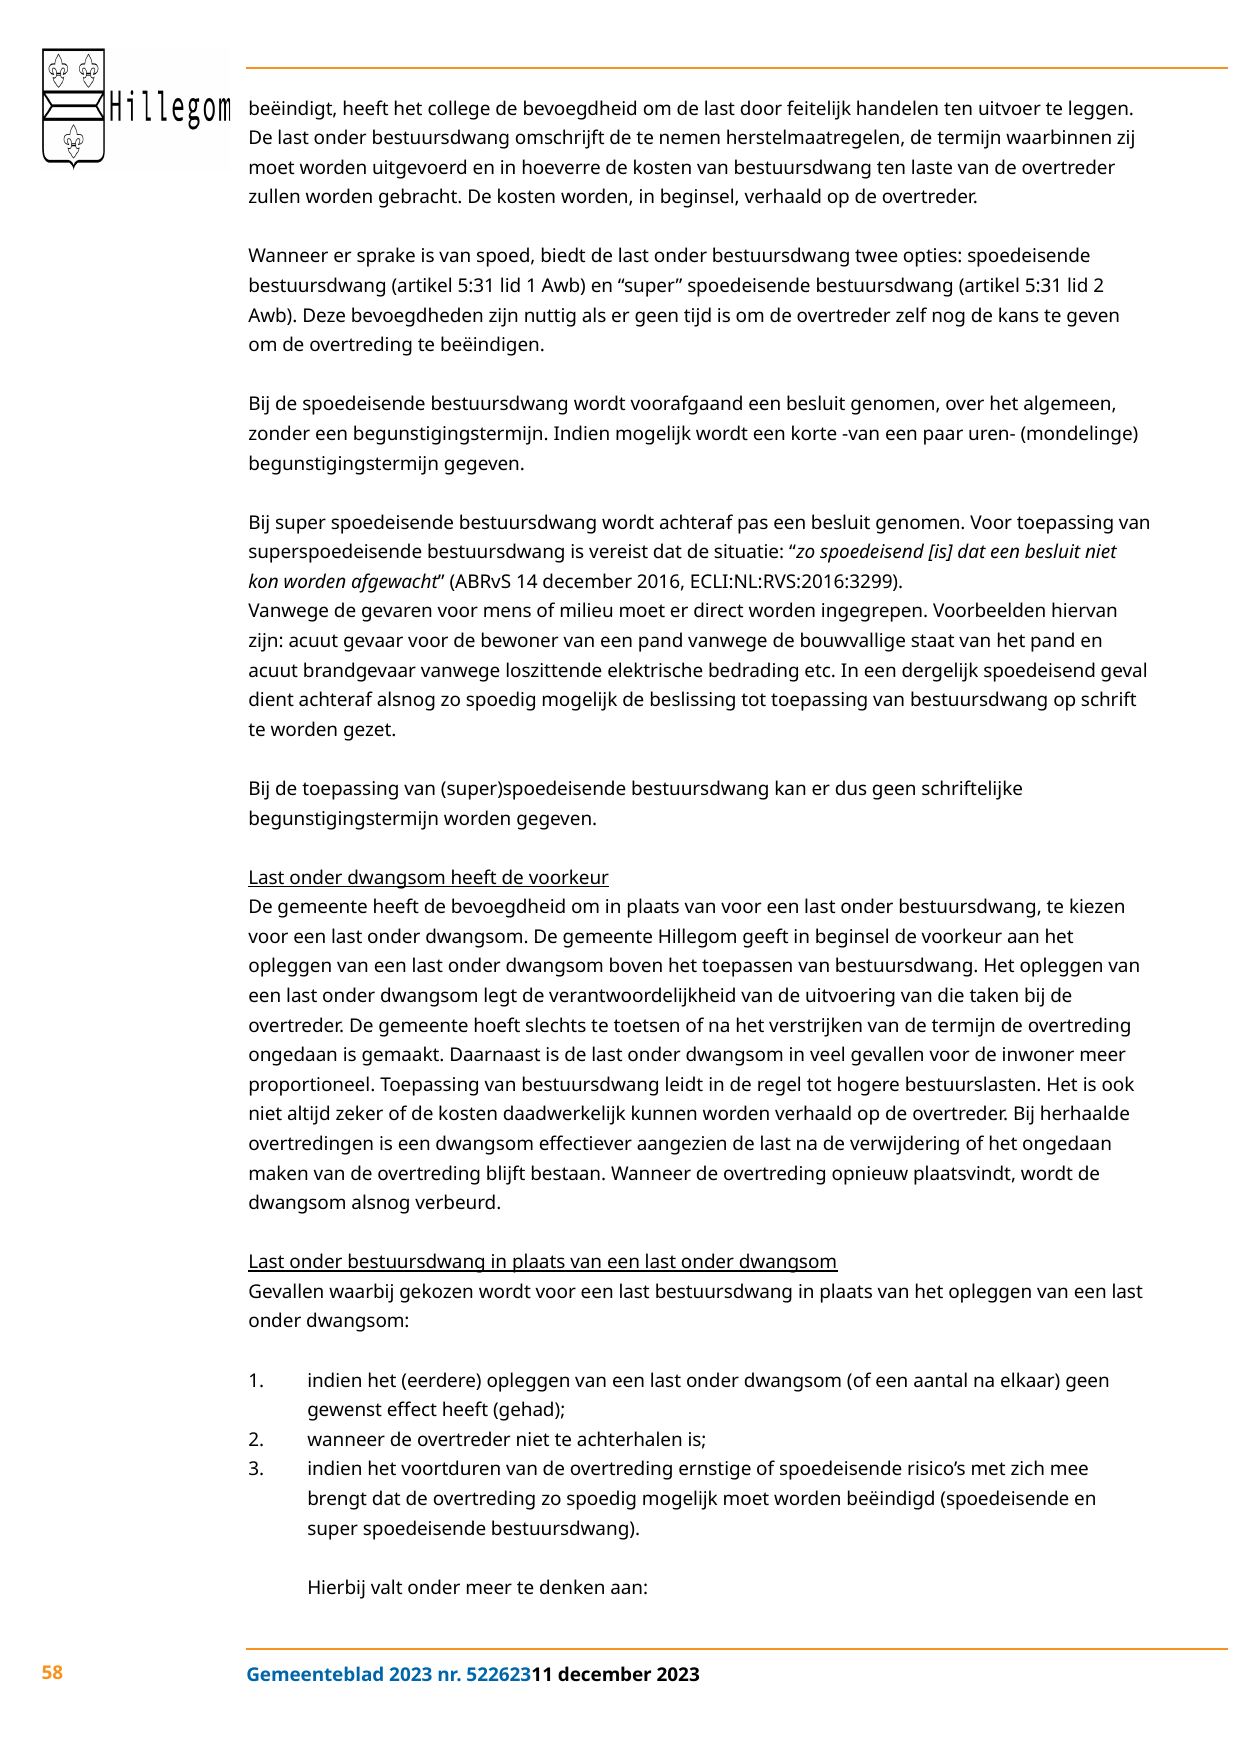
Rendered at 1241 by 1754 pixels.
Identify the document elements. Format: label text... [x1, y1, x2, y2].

picture [41, 47, 231, 172]
text Last onder dwangsom heeft de voorkeur [248, 864, 1152, 890]
list wanneer de overtreder niet te achterhalen is; [248, 1426, 1152, 1452]
text Vanwege de gevaren voor mens of milieu moet er direct worden ingegrepen. Voorbeelden hiervan zijn: acuut gevaar voor de bewoner van een pand vanwege de bouwvallige staat van het pand en acuut brandgevaar vanwege loszittende elektrische bedrading etc. In een dergelijk spoedeisend geval dient achteraf alsnog zo spoedig mogelijk de beslissing tot toepassing van bestuursdwang op schrift te worden gezet. [248, 598, 1152, 742]
text Last onder bestuursdwang in plaats van een last onder dwangsom [248, 1248, 1152, 1274]
list indien het (eerdere) opleggen van een last onder dwangsom (of een aantal na elkaar) geen gewenst effect heeft (gehad); [248, 1367, 1152, 1422]
text beëindigt, heeft het college de bevoegdheid om de last door feitelijk handelen ten uitvoer te leggen. De last onder bestuursdwang omschrijft de te nemen herstelmaatregelen, de termijn waarbinnen zij moet worden uitgevoerd en in hoeverre de kosten van bestuursdwang ten laste van de overtreder zullen worden gebracht. De kosten worden, in beginsel, verhaald op de overtreder. [248, 95, 1152, 209]
list Hierbij valt onder meer te denken aan: [248, 1574, 1152, 1600]
text Wanneer er sprake is van spoed, biedt de last onder bestuursdwang twee opties: spoedeisende bestuursdwang (artikel 5:31 lid 1 Awb) en “super” spoedeisende bestuursdwang (artikel 5:31 lid 2 Awb). Deze bevoegdheden zijn nuttig als er geen tijd is om de overtreder zelf nog de kans te geven om de overtreding te beëindigen. [248, 243, 1152, 357]
text Bij super spoedeisende bestuursdwang wordt achteraf pas een besluit genomen. Voor toepassing van superspoedeisende bestuursdwang is vereist dat de situatie: “zo spoedeisend [is] dat een besluit niet kon worden afgewacht” (ABRvS 14 december 2016, ECLI:NL:RVS:2016:3299). [248, 509, 1152, 594]
text De gemeente heeft de bevoegdheid om in plaats van voor een last onder bestuursdwang, te kiezen voor een last onder dwangsom. De gemeente Hillegom geeft in beginsel de voorkeur aan het opleggen van een last onder dwangsom boven het toepassen van bestuursdwang. Het opleggen van een last onder dwangsom legt de verantwoordelijkheid van de uitvoering van die taken bij de overtreder. De gemeente hoeft slechts te toetsen of na het verstrijken van de termijn de overtreding ongedaan is gemaakt. Daarnaast is de last onder dwangsom in veel gevallen voor de inwoner meer proportioneel. Toepassing van bestuursdwang leidt in de regel tot hogere bestuurslasten. Het is ook niet altijd zeker of de kosten daadwerkelijk kunnen worden verhaald op de overtreder. Bij herhaalde overtredingen is een dwangsom effectiever aangezien de last na de verwijdering of het ongedaan maken van de overtreding blijft bestaan. Wanneer de overtreding opnieuw plaatsvindt, wordt de dwangsom alsnog verbeurd. [248, 893, 1152, 1215]
text Bij de spoedeisende bestuursdwang wordt voorafgaand een besluit genomen, over het algemeen, zonder een begunstigingstermijn. Indien mogelijk wordt een korte -van een paar uren- (mondelinge) begunstigingstermijn gegeven. [248, 391, 1152, 476]
text Gevallen waarbij gekozen wordt voor een last bestuursdwang in plaats van het opleggen van een last onder dwangsom: [248, 1278, 1152, 1333]
list indien het voortduren van de overtreding ernstige of spoedeisende risico’s met zich mee brengt dat de overtreding zo spoedig mogelijk moet worden beëindigd (spoedeisende en super spoedeisende bestuursdwang). [248, 1456, 1152, 1541]
text Bij de toepassing van (super)spoedeisende bestuursdwang kan er dus geen schriftelijke begunstigingstermijn worden gegeven. [248, 775, 1152, 831]
